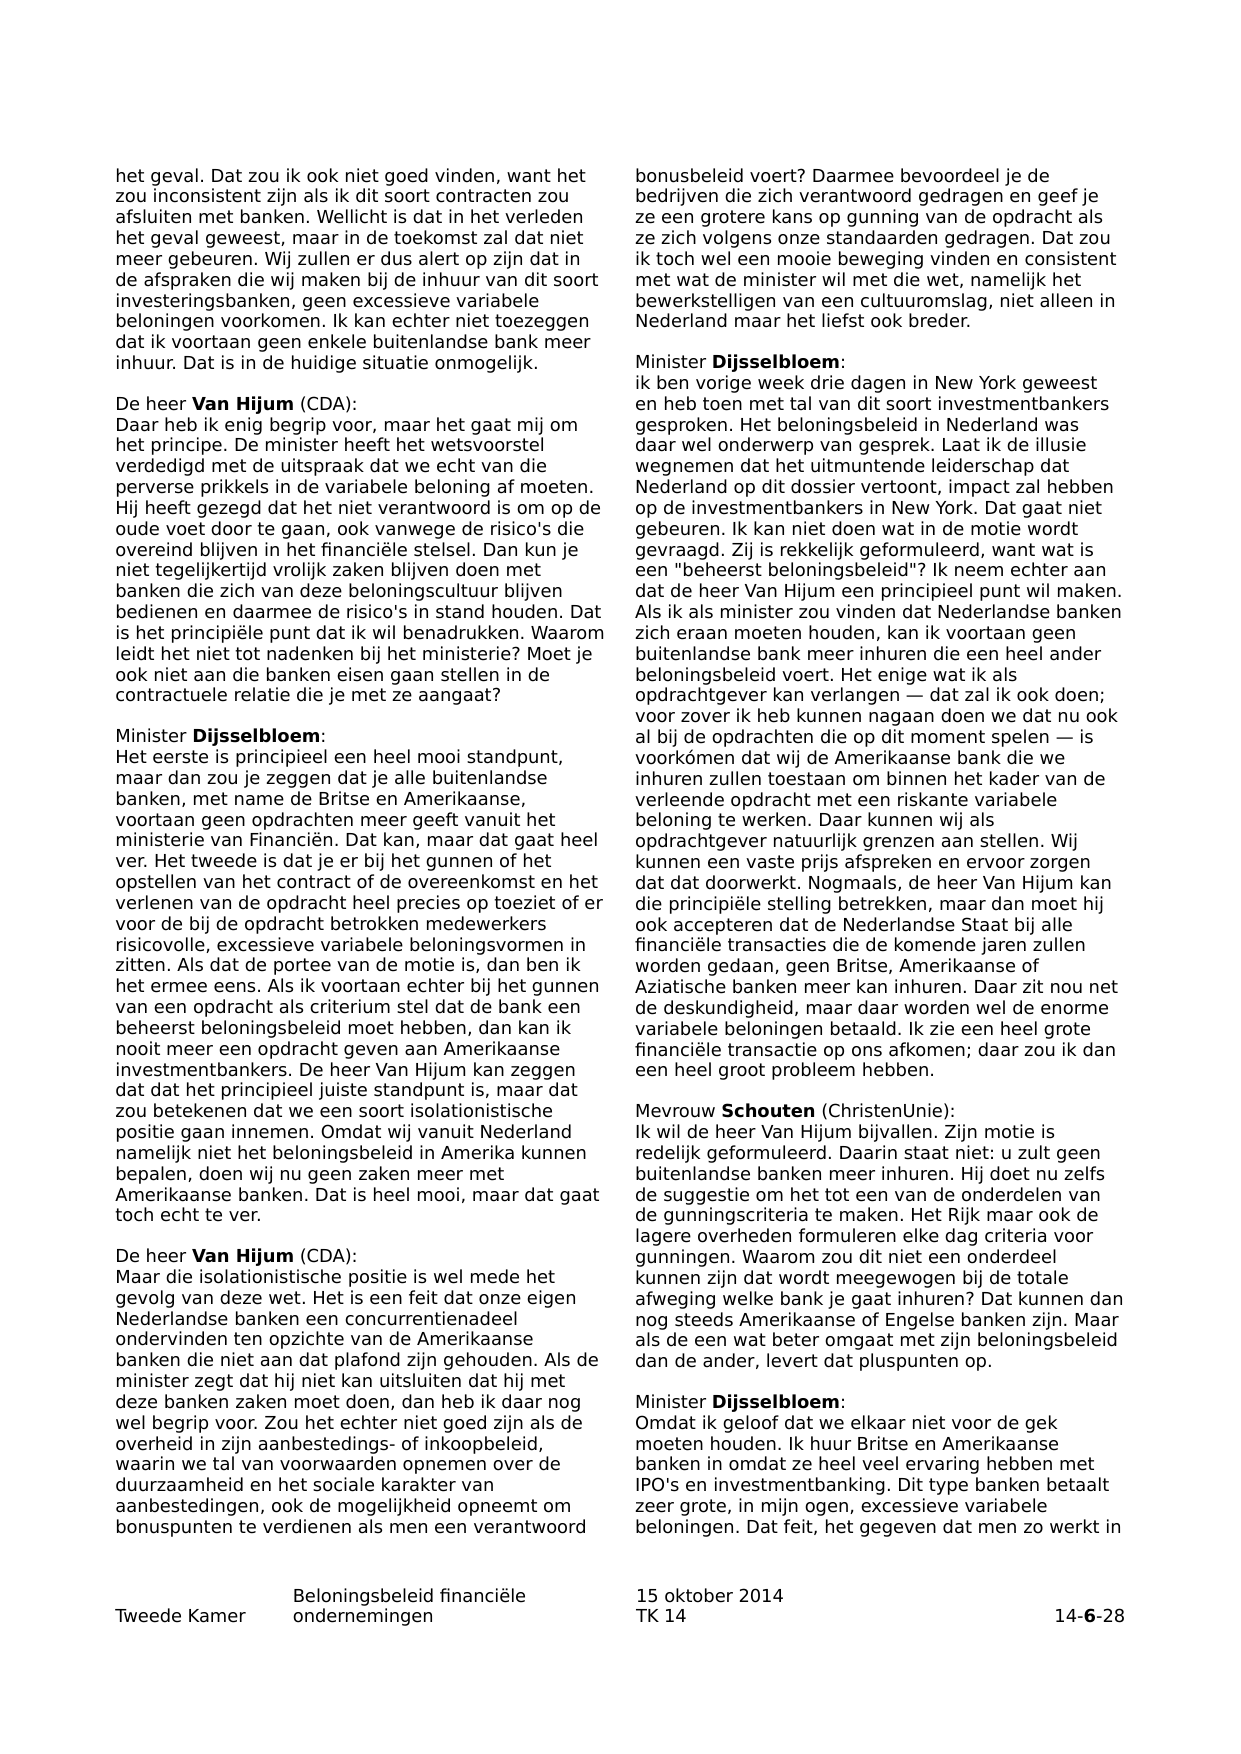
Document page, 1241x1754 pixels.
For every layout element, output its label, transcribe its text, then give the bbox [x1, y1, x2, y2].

text De heer Van Hijum (CDA): [115, 394, 605, 414]
text Daar heb ik enig begrip voor, maar het gaat mij om het principe. De minister heeft het wetsvoorstel verdedigd met de uitspraak dat we echt van die perverse prikkels in de variabele beloning af moeten. Hij heeft gezegd dat het niet verantwoord is om op de oude voet door te gaan, ook vanwege de risico's die overeind blijven in het financiële stelsel. Dan kun je niet tegelijkertijd vrolijk zaken blijven doen met banken die zich van deze beloningscultuur blijven bedienen en daarmee de risico's in stand houden. Dat is het principiële punt dat ik wil benadrukken. Waarom leidt het niet tot nadenken bij het ministerie? Moet je ook niet aan die banken eisen gaan stellen in de contractuele relatie die je met ze aangaat? [115, 414, 605, 706]
text Maar die isolationistische positie is wel mede het gevolg van deze wet. Het is een feit dat onze eigen Nederlandse banken een concurrentienadeel ondervinden ten opzichte van de Amerikaanse banken die niet aan dat plafond zijn gehouden. Als de minister zegt dat hij niet kan uitsluiten dat hij met deze banken zaken moet doen, dan heb ik daar nog wel begrip voor. Zou het echter niet goed zijn als de overheid in zijn aanbestedings- of inkoopbeleid, waarin we tal van voorwaarden opnemen over de duurzaamheid en het sociale karakter van aanbestedingen, ook de mogelijkheid opneemt om bonuspunten te verdienen als men een verantwoord [115, 1267, 605, 1537]
text Minister Dijsselbloem: [635, 352, 1125, 373]
text ik ben vorige week drie dagen in New York geweest en heb toen met tal van dit soort investmentbankers gesproken. Het beloningsbeleid in Nederland was daar wel onderwerp van gesprek. Laat ik de illusie wegnemen dat het uitmuntende leiderschap dat Nederland op dit dossier vertoont, impact zal hebben op de investmentbankers in New York. Dat gaat niet gebeuren. Ik kan niet doen wat in de motie wordt gevraagd. Zij is rekkelijk geformuleerd, want wat is een "beheerst beloningsbeleid"? Ik neem echter aan dat de heer Van Hijum een principieel punt wil maken. Als ik als minister zou vinden dat Nederlandse banken zich eraan moeten houden, kan ik voortaan geen buitenlandse bank meer inhuren die een heel ander beloningsbeleid voert. Het enige wat ik als opdrachtgever kan verlangen — dat zal ik ook doen; voor zover ik heb kunnen nagaan doen we dat nu ook al bij de opdrachten die op dit moment spelen — is voorkómen dat wij de Amerikaanse bank die we inhuren zullen toestaan om binnen het kader van de verleende opdracht met een riskante variabele beloning te werken. Daar kunnen wij als opdrachtgever natuurlijk grenzen aan stellen. Wij kunnen een vaste prijs afspreken en ervoor zorgen dat dat doorwerkt. Nogmaals, de heer Van Hijum kan die principiële stelling betrekken, maar dan moet hij ook accepteren dat de Nederlandse Staat bij alle financiële transacties die de komende jaren zullen worden gedaan, geen Britse, Amerikaanse of Aziatische banken meer kan inhuren. Daar zit nou net de deskundigheid, maar daar worden wel de enorme variabele beloningen betaald. Ik zie een heel grote financiële transactie op ons afkomen; daar zou ik dan een heel groot probleem hebben. [635, 373, 1125, 1081]
text Het eerste is principieel een heel mooi standpunt, maar dan zou je zeggen dat je alle buitenlandse banken, met name de Britse en Amerikaanse, voortaan geen opdrachten meer geeft vanuit het ministerie van Financiën. Dat kan, maar dat gaat heel ver. Het tweede is dat je er bij het gunnen of het opstellen van het contract of de overeenkomst en het verlenen van de opdracht heel precies op toeziet of er voor de bij de opdracht betrokken medewerkers risicovolle, excessieve variabele beloningsvormen in zitten. Als dat de portee van de motie is, dan ben ik het ermee eens. Als ik voortaan echter bij het gunnen van een opdracht als criterium stel dat de bank een beheerst beloningsbeleid moet hebben, dan kan ik nooit meer een opdracht geven aan Amerikaanse investmentbankers. De heer Van Hijum kan zeggen dat dat het principieel juiste standpunt is, maar dat zou betekenen dat we een soort isolationistische positie gaan innemen. Omdat wij vanuit Nederland namelijk niet het beloningsbeleid in Amerika kunnen bepalen, doen wij nu geen zaken meer met Amerikaanse banken. Dat is heel mooi, maar dat gaat toch echt te ver. [115, 747, 605, 1226]
text Omdat ik geloof dat we elkaar niet voor de gek moeten houden. Ik huur Britse en Amerikaanse banken in omdat ze heel veel ervaring hebben met IPO's en investmentbanking. Dit type banken betaalt zeer grote, in mijn ogen, excessieve variabele beloningen. Dat feit, het gegeven dat men zo werkt in [635, 1412, 1125, 1537]
text Minister Dijsselbloem: [635, 1392, 1125, 1412]
text Minister Dijsselbloem: [115, 726, 605, 747]
text bonusbeleid voert? Daarmee bevoordeel je de bedrijven die zich verantwoord gedragen en geef je ze een grotere kans op gunning van de opdracht als ze zich volgens onze standaarden gedragen. Dat zou ik toch wel een mooie beweging vinden en consistent met wat de minister wil met die wet, namelijk het bewerkstelligen van een cultuuromslag, niet alleen in Nederland maar het liefst ook breder. [635, 165, 1125, 332]
text Mevrouw Schouten (ChristenUnie): [635, 1101, 1125, 1122]
text De heer Van Hijum (CDA): [115, 1246, 605, 1267]
text het geval. Dat zou ik ook niet goed vinden, want het zou inconsistent zijn als ik dit soort contracten zou afsluiten met banken. Wellicht is dat in het verleden het geval geweest, maar in de toekomst zal dat niet meer gebeuren. Wij zullen er dus alert op zijn dat in de afspraken die wij maken bij de inhuur van dit soort investeringsbanken, geen excessieve variabele beloningen voorkomen. Ik kan echter niet toezeggen dat ik voortaan geen enkele buitenlandse bank meer inhuur. Dat is in de huidige situatie onmogelijk. [115, 165, 605, 374]
text Ik wil de heer Van Hijum bijvallen. Zijn motie is redelijk geformuleerd. Daarin staat niet: u zult geen buitenlandse banken meer inhuren. Hij doet nu zelfs de suggestie om het tot een van de onderdelen van de gunningscriteria te maken. Het Rijk maar ook de lagere overheden formuleren elke dag criteria voor gunningen. Waarom zou dit niet een onderdeel kunnen zijn dat wordt meegewogen bij de totale afweging welke bank je gaat inhuren? Dat kunnen dan nog steeds Amerikaanse of Engelse banken zijn. Maar als de een wat beter omgaat met zijn beloningsbeleid dan de ander, levert dat pluspunten op. [635, 1122, 1125, 1372]
